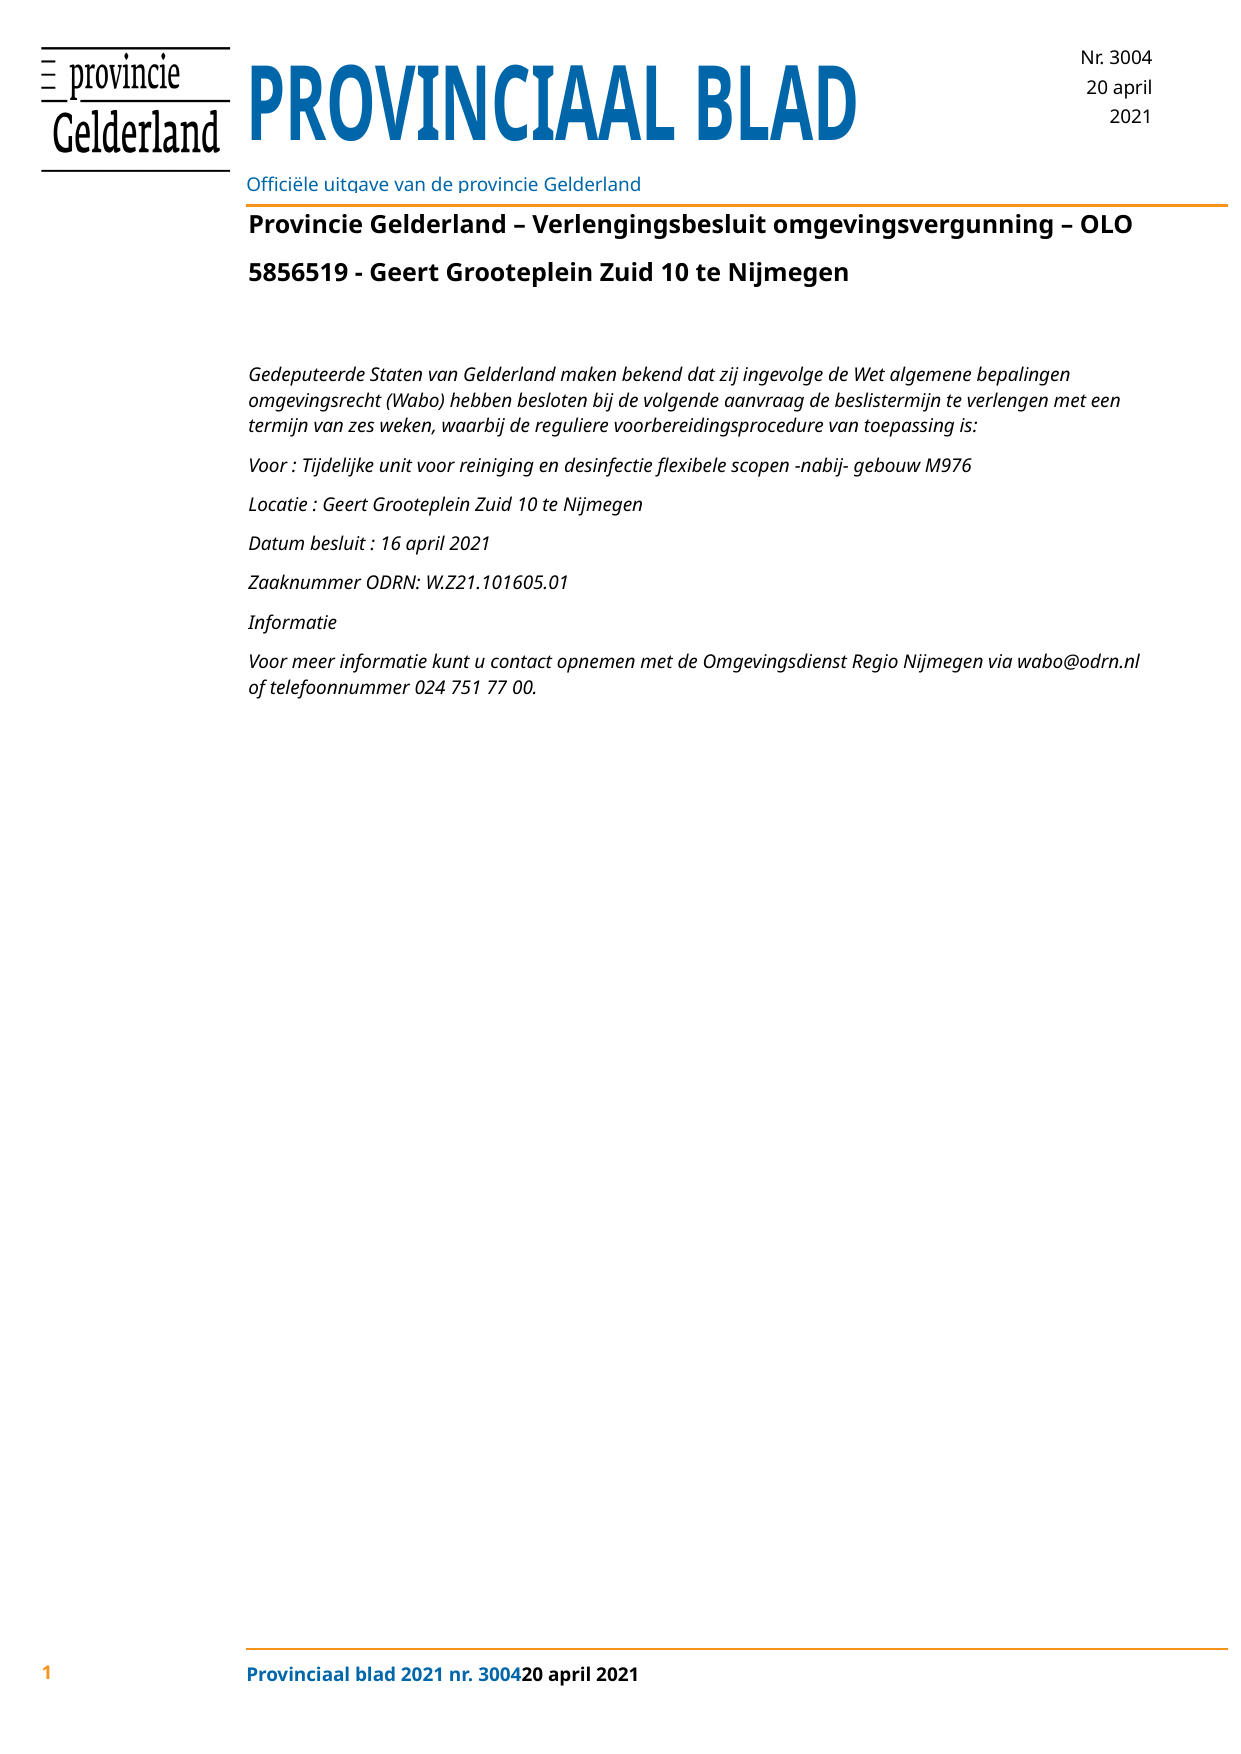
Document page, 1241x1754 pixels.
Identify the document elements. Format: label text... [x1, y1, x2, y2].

text Gedeputeerde Staten van Gelderland maken bekend dat zij ingevolge de Wet algemene bepalingen omgevingsrecht (Wabo) hebben besloten bij de volgende aanvraag de beslistermijn te verlengen met een termijn van zes weken, waarbij de reguliere voorbereidingsprocedure van toepassing is: [248, 361, 1152, 438]
text Informatie [248, 609, 1152, 634]
text Voor meer informatie kunt u contact opnemen met de Omgevingsdienst Regio Nijmegen via wabo@odrn.nl of telefoonnummer 024 751 77 00. [248, 648, 1152, 699]
text Provincie Gelderland – Verlengingsbesluit omgevingsvergunning – OLO 5856519 - Geert Grooteplein Zuid 10 te Nijmegen [248, 207, 1152, 288]
text Locatie : Geert Grooteplein Zuid 10 te Nijmegen [248, 491, 1152, 517]
text Zaaknummer ODRN: W.Z21.101605.01 [248, 569, 1152, 595]
text Voor : Tijdelijke unit voor reiniging en desinfectie flexibele scopen -nabij- gebouw M976 [248, 452, 1152, 477]
text Datum besluit : 16 april 2021 [248, 530, 1152, 556]
picture [41, 47, 231, 172]
